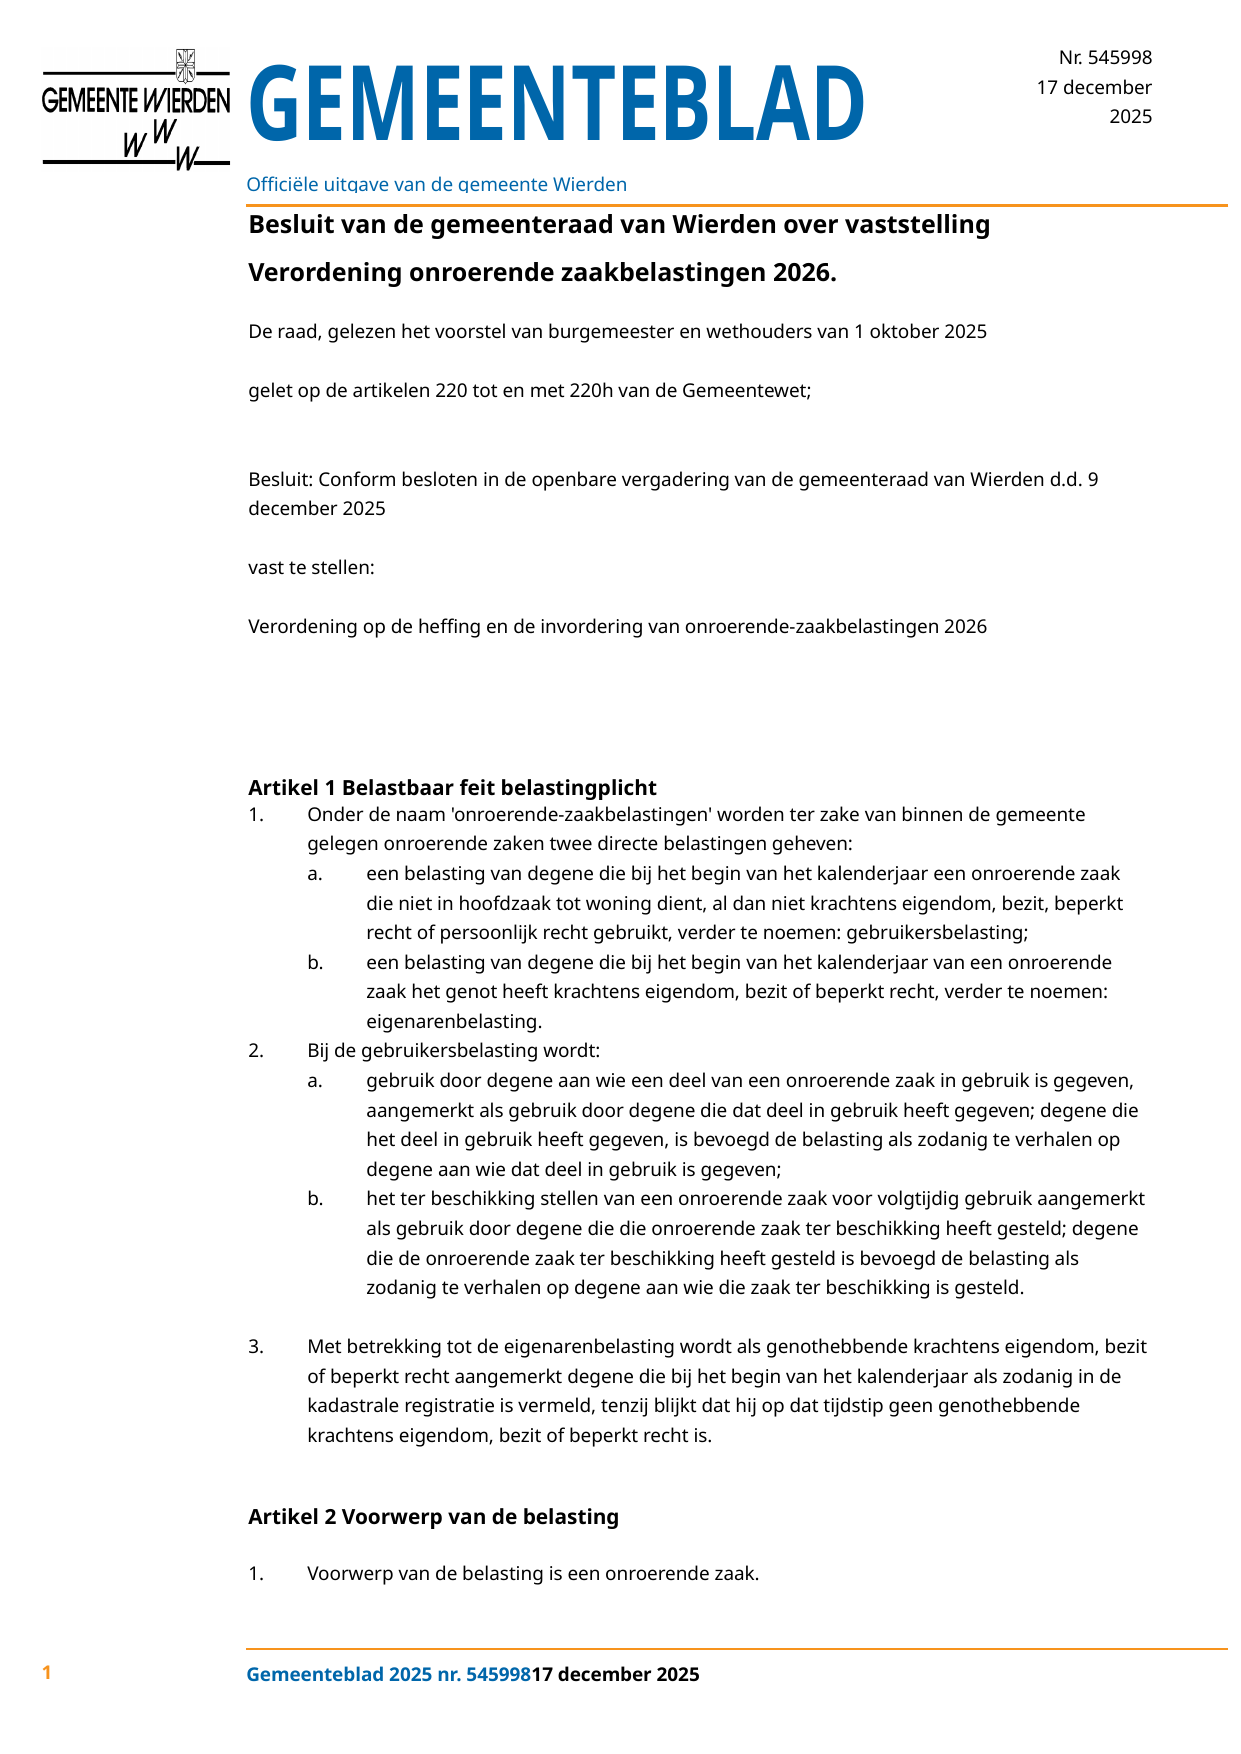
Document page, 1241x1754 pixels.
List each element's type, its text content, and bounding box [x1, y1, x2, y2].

text Besluit: Conform besloten in de openbare vergadering van de gemeenteraad van Wierden d.d. 9 december 2025 [248, 466, 1152, 521]
text Verordening op de heffing en de invordering van onroerende-zaakbelastingen 2026 [248, 614, 1152, 639]
text gelet op de artikelen 220 tot en met 220h van de Gemeentewet; [248, 377, 1152, 403]
list het ter beschikking stellen van een onroerende zaak voor volgtijdig gebruik aangemerkt als gebruik door degene die die onroerende zaak ter beschikking heeft gesteld; degene die de onroerende zaak ter beschikking heeft gesteld is bevoegd de belasting als zodanig te verhalen op degene aan wie die zaak ter beschikking is gesteld. [307, 1186, 1152, 1300]
text Artikel 2 Voorwerp van de belasting [248, 1502, 1152, 1531]
text Artikel 1 Belastbaar feit belastingplicht [248, 773, 1152, 801]
list gebruik door degene aan wie een deel van een onroerende zaak in gebruik is gegeven, aangemerkt als gebruik door degene die dat deel in gebruik heeft gegeven; degene die het deel in gebruik heeft gegeven, is bevoegd de belasting als zodanig te verhalen op degene aan wie dat deel in gebruik is gegeven; [307, 1067, 1152, 1182]
text Besluit van de gemeenteraad van Wierden over vaststelling Verordening onroerende zaakbelastingen 2026. [248, 207, 1152, 288]
list Met betrekking tot de eigenarenbelasting wordt als genothebbende krachtens eigendom, bezit of beperkt recht aangemerkt degene die bij het begin van het kalenderjaar als zodanig in de kadastrale registratie is vermeld, tenzij blijkt dat hij op dat tijdstip geen genothebbende krachtens eigendom, bezit of beperkt recht is. [248, 1333, 1152, 1448]
text De raad, gelezen het voorstel van burgemeester en wethouders van 1 oktober 2025 [248, 318, 1152, 344]
list Voorwerp van de belasting is een onroerende zaak. [248, 1560, 1152, 1586]
list Bij de gebruikersbelasting wordt: [248, 1038, 1152, 1063]
list een belasting van degene die bij het begin van het kalenderjaar een onroerende zaak die niet in hoofdzaak tot woning dient, al dan niet krachtens eigendom, bezit, beperkt recht of persoonlijk recht gebruikt, verder te noemen: gebruikersbelasting; [307, 860, 1152, 945]
text vast te stellen: [248, 554, 1152, 580]
picture [41, 47, 231, 172]
list een belasting van degene die bij het begin van het kalenderjaar van een onroerende zaak het genot heeft krachtens eigendom, bezit of beperkt recht, verder te noemen: eigenarenbelasting. [307, 949, 1152, 1034]
list Onder de naam 'onroerende-zaakbelastingen' worden ter zake van binnen de gemeente gelegen onroerende zaken twee directe belastingen geheven: [248, 801, 1152, 856]
